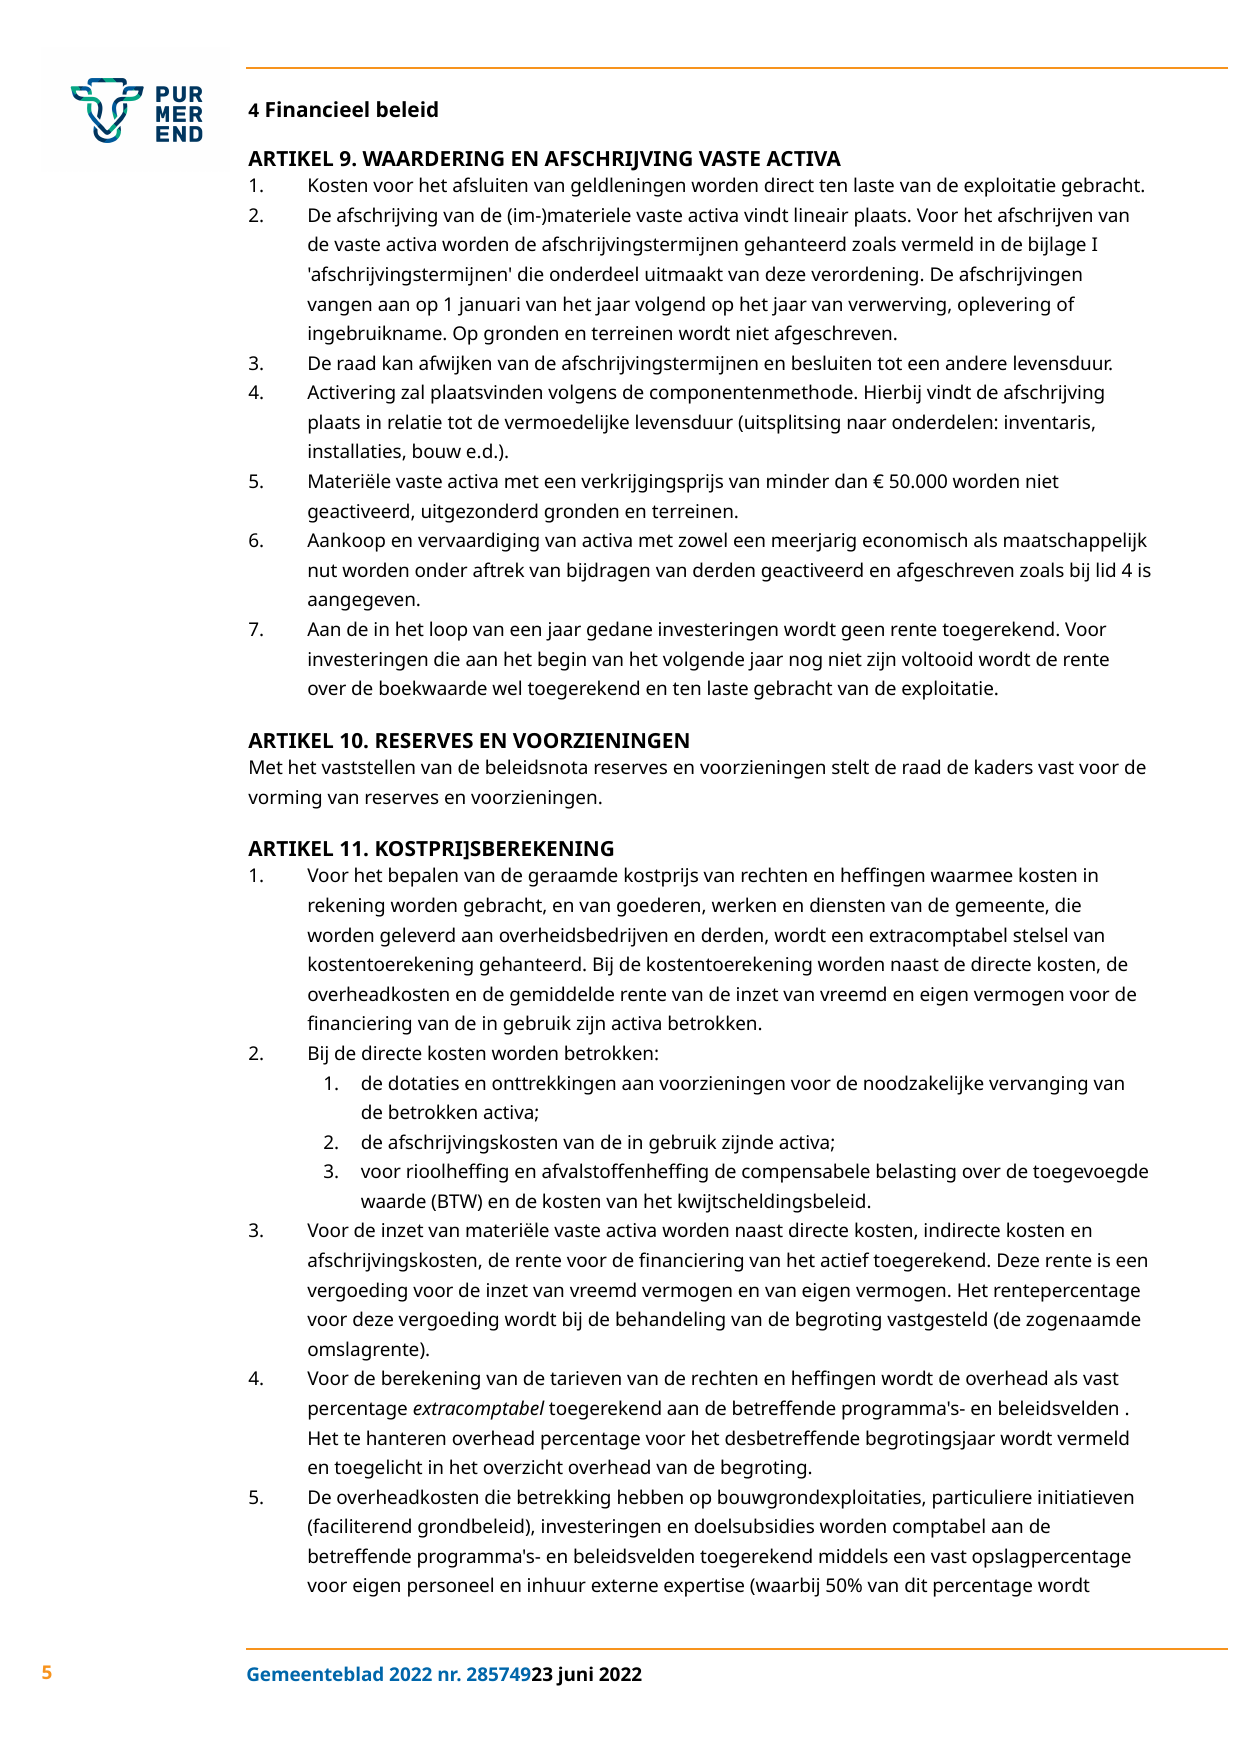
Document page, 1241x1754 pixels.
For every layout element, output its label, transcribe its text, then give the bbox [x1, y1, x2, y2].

list Activering zal plaatsvinden volgens de componentenmethode. Hierbĳ vindt de afschrĳving plaats in relatie tot de vermoedelĳke levensduur (uitsplitsing naar onderdelen: inventaris, installaties, bouw e.d.). [248, 379, 1152, 464]
text ARTIKEL 10. RESERVES EN VOORZIENINGEN [248, 726, 1152, 754]
list Kosten voor het afsluiten van geldleningen worden direct ten laste van de exploitatie gebracht. [248, 172, 1152, 198]
list voor rioolheffing en afvalstoffenheffing de compensabele belasting over de toegevoegde waarde (BTW) en de kosten van het kwĳtscheldingsbeleid. [323, 1158, 1152, 1214]
list De overheadkosten die betrekking hebben op bouwgrondexploitaties, particuliere initiatieven (faciliterend grondbeleid), investeringen en doelsubsidies worden comptabel aan de betreffende programma's- en beleidsvelden toegerekend middels een vast opslagpercentage voor eigen personeel en inhuur externe expertise (waarbĳ 50% van dit percentage wordt [248, 1484, 1152, 1598]
list Voor de berekening van de tarieven van de rechten en heffingen wordt de overhead als vast percentage extracomptabel toegerekend aan de betreffende programma's- en beleidsvelden . Het te hanteren overhead percentage voor het desbetreffende begrotingsjaar wordt vermeld en toegelicht in het overzicht overhead van de begroting. [248, 1366, 1152, 1480]
list Voor de inzet van materiële vaste activa worden naast directe kosten, indirecte kosten en afschrĳvingskosten, de rente voor de financiering van het actief toegerekend. Deze rente is een vergoeding voor de inzet van vreemd vermogen en van eigen vermogen. Het rentepercentage voor deze vergoeding wordt bĳ de behandeling van de begroting vastgesteld (de zogenaamde omslagrente). [248, 1218, 1152, 1362]
text 4 Financieel beleid [248, 95, 1152, 123]
text ARTIKEL 11. KOSTPRI]SBEREKENING [248, 834, 1152, 863]
picture [41, 47, 231, 172]
list Bĳ de directe kosten worden betrokken: [248, 1040, 1152, 1066]
list Aan de in het loop van een jaar gedane investeringen wordt geen rente toegerekend. Voor investeringen die aan het begin van het volgende jaar nog niet zĳn voltooid wordt de rente over de boekwaarde wel toegerekend en ten laste gebracht van de exploitatie. [248, 616, 1152, 701]
list Materiële vaste activa met een verkrĳgingsprĳs van minder dan € 50.000 worden niet geactiveerd, uitgezonderd gronden en terreinen. [248, 468, 1152, 524]
list de afschrĳvingskosten van de in gebruik zĳnde activa; [323, 1129, 1152, 1155]
list de dotaties en onttrekkingen aan voorzieningen voor de noodzakelĳke vervanging van de betrokken activa; [323, 1070, 1152, 1125]
text ARTIKEL 9. WAARDERING EN AFSCHRĲVING VASTE ACTIVA [248, 144, 1152, 172]
text Met het vaststellen van de beleidsnota reserves en voorzieningen stelt de raad de kaders vast voor de vorming van reserves en voorzieningen. [248, 754, 1152, 809]
list Aankoop en vervaardiging van activa met zowel een meerjarig economisch als maatschappelĳk nut worden onder aftrek van bĳdragen van derden geactiveerd en afgeschreven zoals bĳ lid 4 is aangegeven. [248, 527, 1152, 612]
list Voor het bepalen van de geraamde kostprĳs van rechten en heffingen waarmee kosten in rekening worden gebracht, en van goederen, werken en diensten van de gemeente, die worden geleverd aan overheidsbedrĳven en derden, wordt een extracomptabel stelsel van kostentoerekening gehanteerd. Bĳ de kostentoerekening worden naast de directe kosten, de overheadkosten en de gemiddelde rente van de inzet van vreemd en eigen vermogen voor de financiering van de in gebruik zĳn activa betrokken. [248, 863, 1152, 1036]
list De raad kan afwĳken van de afschrĳvingstermĳnen en besluiten tot een andere levensduur. [248, 350, 1152, 376]
list De afschrĳving van de (im-)materiele vaste activa vindt lineair plaats. Voor het afschrĳven van de vaste activa worden de afschrĳvingstermĳnen gehanteerd zoals vermeld in de bĳlage I 'afschrĳvingstermĳnen' die onderdeel uitmaakt van deze verordening. De afschrĳvingen vangen aan op 1 januari van het jaar volgend op het jaar van verwerving, oplevering of ingebruikname. Op gronden en terreinen wordt niet afgeschreven. [248, 202, 1152, 346]
